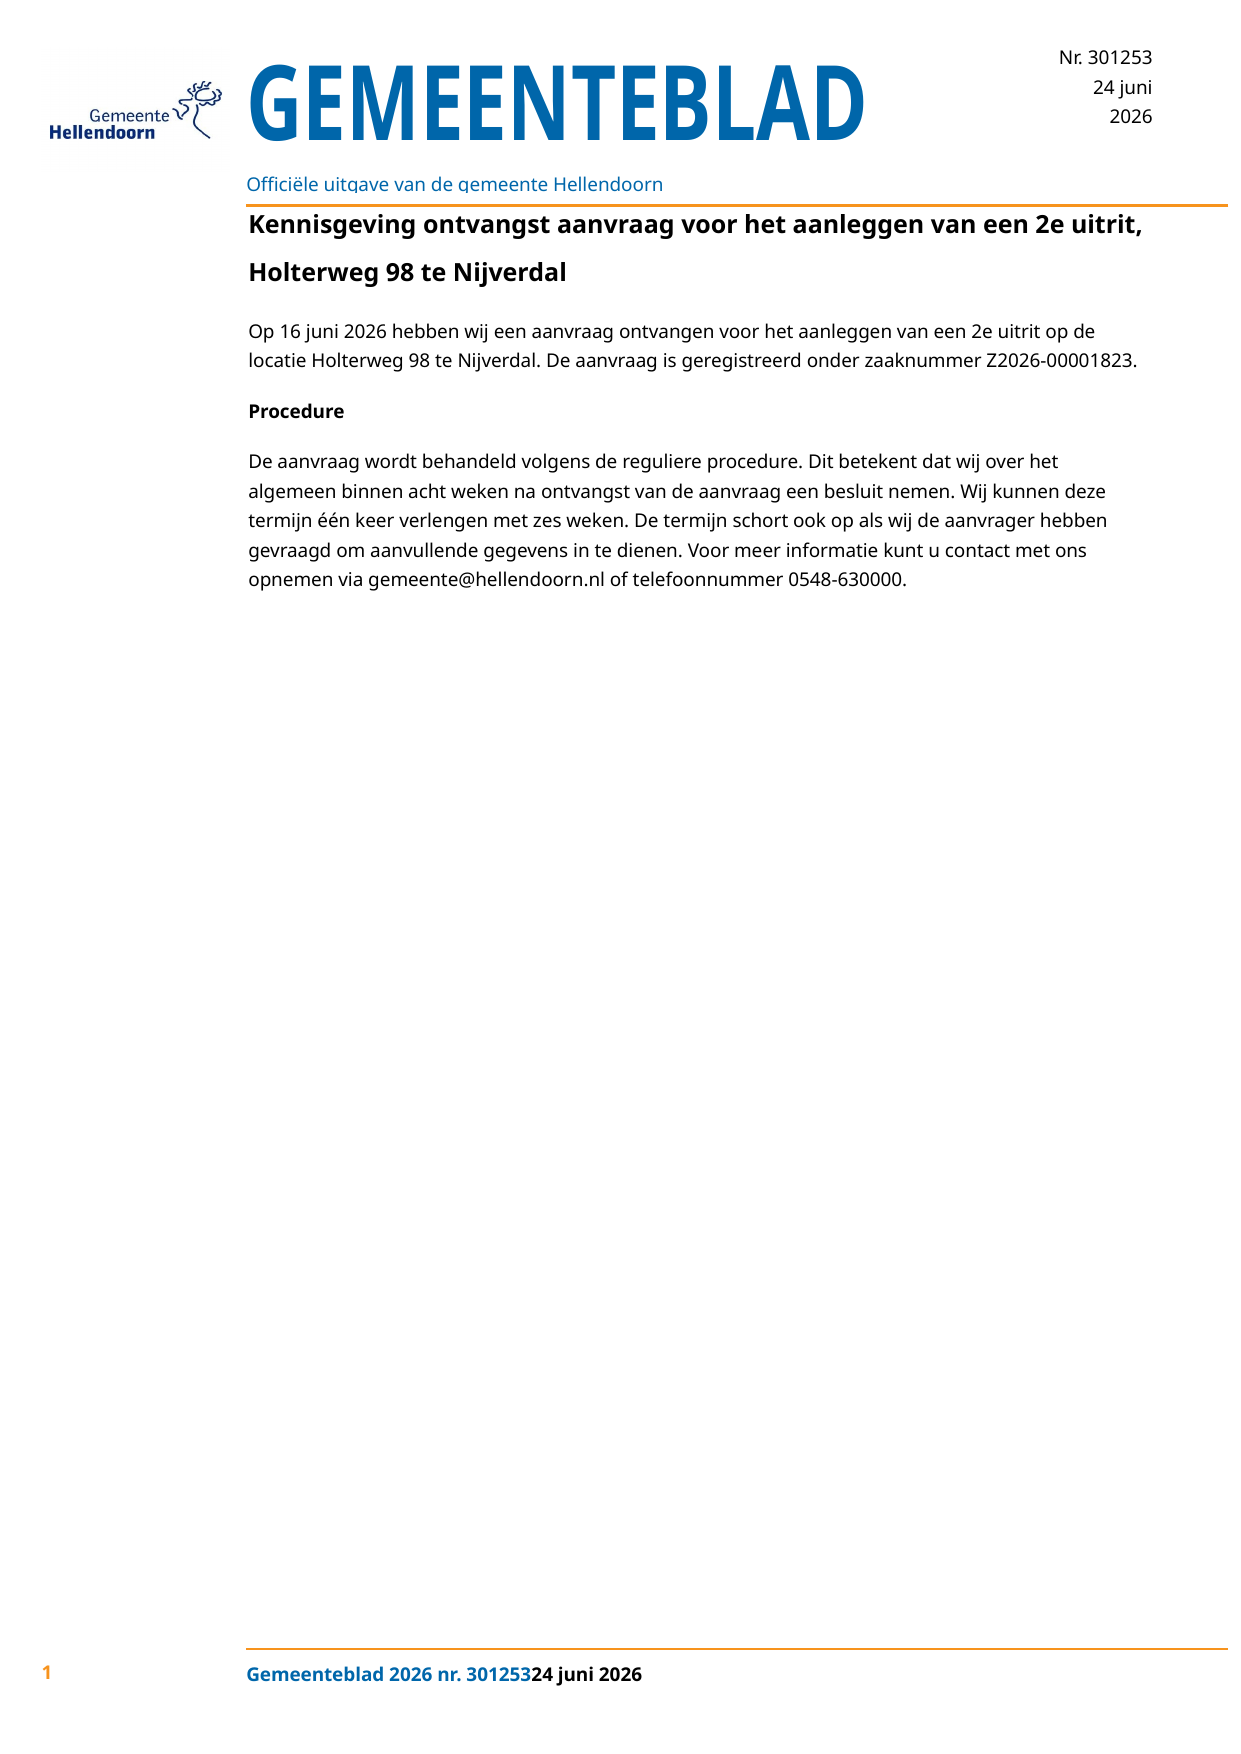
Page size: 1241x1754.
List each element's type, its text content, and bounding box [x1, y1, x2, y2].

text De aanvraag wordt behandeld volgens de reguliere procedure. Dit betekent dat wij over het algemeen binnen acht weken na ontvangst van de aanvraag een besluit nemen. Wij kunnen deze termijn één keer verlengen met zes weken. De termijn schort ook op als wij de aanvrager hebben gevraagd om aanvullende gegevens in te dienen. Voor meer informatie kunt u contact met ons opnemen via gemeente@hellendoorn.nl of telefoonnummer 0548-630000. [248, 448, 1152, 592]
text Kennisgeving ontvangst aanvraag voor het aanleggen van een 2e uitrit, Holterweg 98 te Nijverdal [248, 207, 1152, 288]
text Procedure [248, 398, 1152, 424]
text Op 16 juni 2026 hebben wij een aanvraag ontvangen voor het aanleggen van een 2e uitrit op de locatie Holterweg 98 te Nijverdal. De aanvraag is geregistreerd onder zaaknummer Z2026-00001823. [248, 318, 1152, 373]
picture [41, 47, 231, 172]
